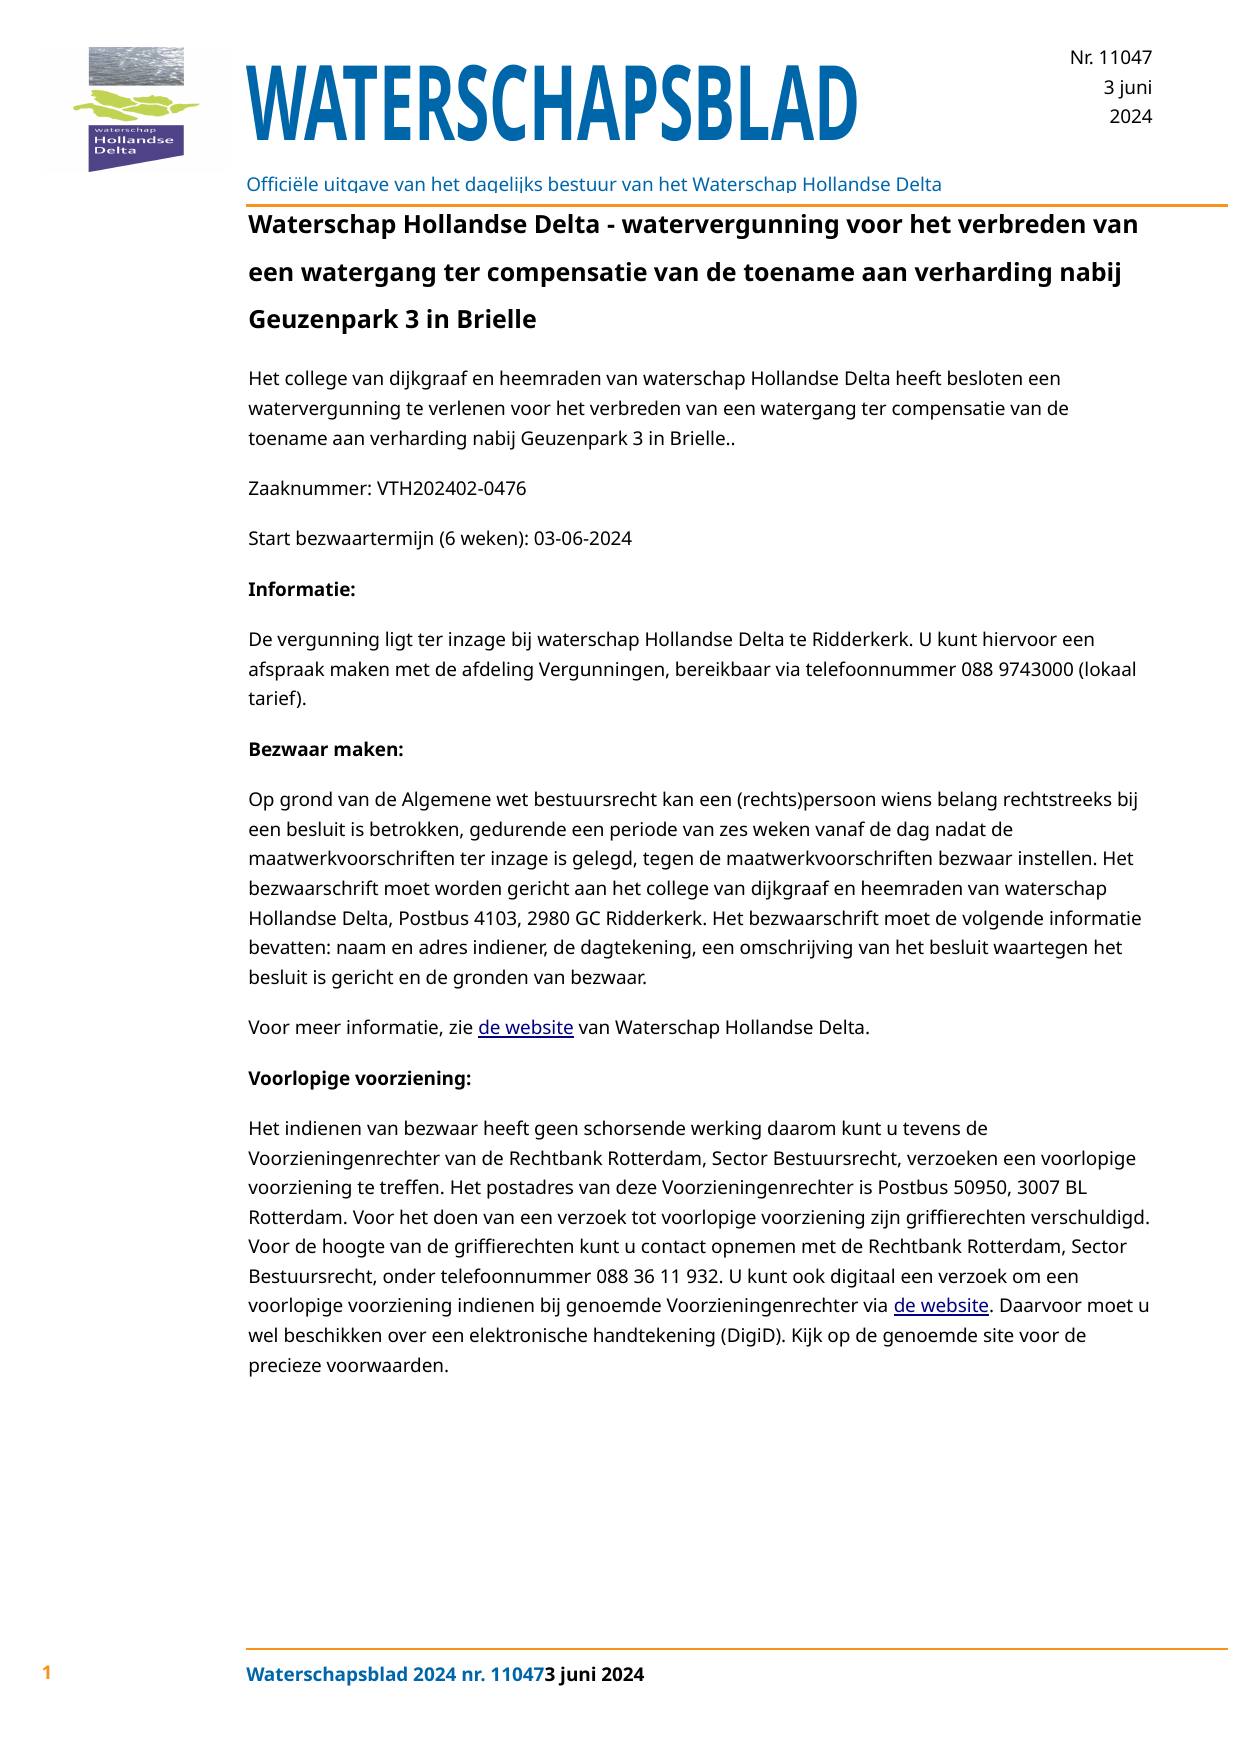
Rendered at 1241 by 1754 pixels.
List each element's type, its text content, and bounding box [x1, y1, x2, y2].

text Informatie: [248, 576, 1152, 602]
text Waterschap Hollandse Delta - watervergunning voor het verbreden van een watergang ter compensatie van de toename aan verharding nabij Geuzenpark 3 in Brielle [248, 207, 1152, 336]
text Op grond van de Algemene wet bestuursrecht kan een (rechts)persoon wiens belang rechtstreeks bij een besluit is betrokken, gedurende een periode van zes weken vanaf de dag nadat de maatwerkvoorschriften ter inzage is gelegd, tegen de maatwerkvoorschriften bezwaar instellen. Het bezwaarschrift moet worden gericht aan het college van dijkgraaf en heemraden van waterschap Hollandse Delta, Postbus 4103, 2980 GC Ridderkerk. Het bezwaarschrift moet de volgende informatie bevatten: naam en adres indiener, de dagtekening, een omschrijving van het besluit waartegen het besluit is gericht en de gronden van bezwaar. [248, 786, 1152, 989]
text Bezwaar maken: [248, 736, 1152, 762]
text Voorlopige voorziening: [248, 1065, 1152, 1090]
picture [41, 47, 231, 172]
text De vergunning ligt ter inzage bij waterschap Hollandse Delta te Ridderkerk. U kunt hiervoor een afspraak maken met de afdeling Vergunningen, bereikbaar via telefoonnummer 088 9743000 (lokaal tarief). [248, 626, 1152, 711]
text Het indienen van bezwaar heeft geen schorsende werking daarom kunt u tevens de Voorzieningenrechter van de Rechtbank Rotterdam, Sector Bestuursrecht, verzoeken een voorlopige voorziening te treffen. Het postadres van deze Voorzieningenrechter is Postbus 50950, 3007 BL Rotterdam. Voor het doen van een verzoek tot voorlopige voorziening zijn griffierechten verschuldigd. Voor de hoogte van de griffierechten kunt u contact opnemen met de Rechtbank Rotterdam, Sector Bestuursrecht, onder telefoonnummer 088 36 11 932. U kunt ook digitaal een verzoek om een voorlopige voorziening indienen bij genoemde Voorzieningenrechter via de website. Daarvoor moet u wel beschikken over een elektronische handtekening (DigiD). Kijk op de genoemde site voor de precieze voorwaarden. [248, 1115, 1152, 1377]
text Het college van dijkgraaf en heemraden van waterschap Hollandse Delta heeft besloten een watervergunning te verlenen voor het verbreden van een watergang ter compensatie van de toename aan verharding nabij Geuzenpark 3 in Brielle.. [248, 366, 1152, 450]
text Voor meer informatie, zie de website van Waterschap Hollandse Delta. [248, 1014, 1152, 1040]
text Zaaknummer: VTH202402-0476 [248, 475, 1152, 501]
text Start bezwaartermijn (6 weken): 03-06-2024 [248, 526, 1152, 551]
